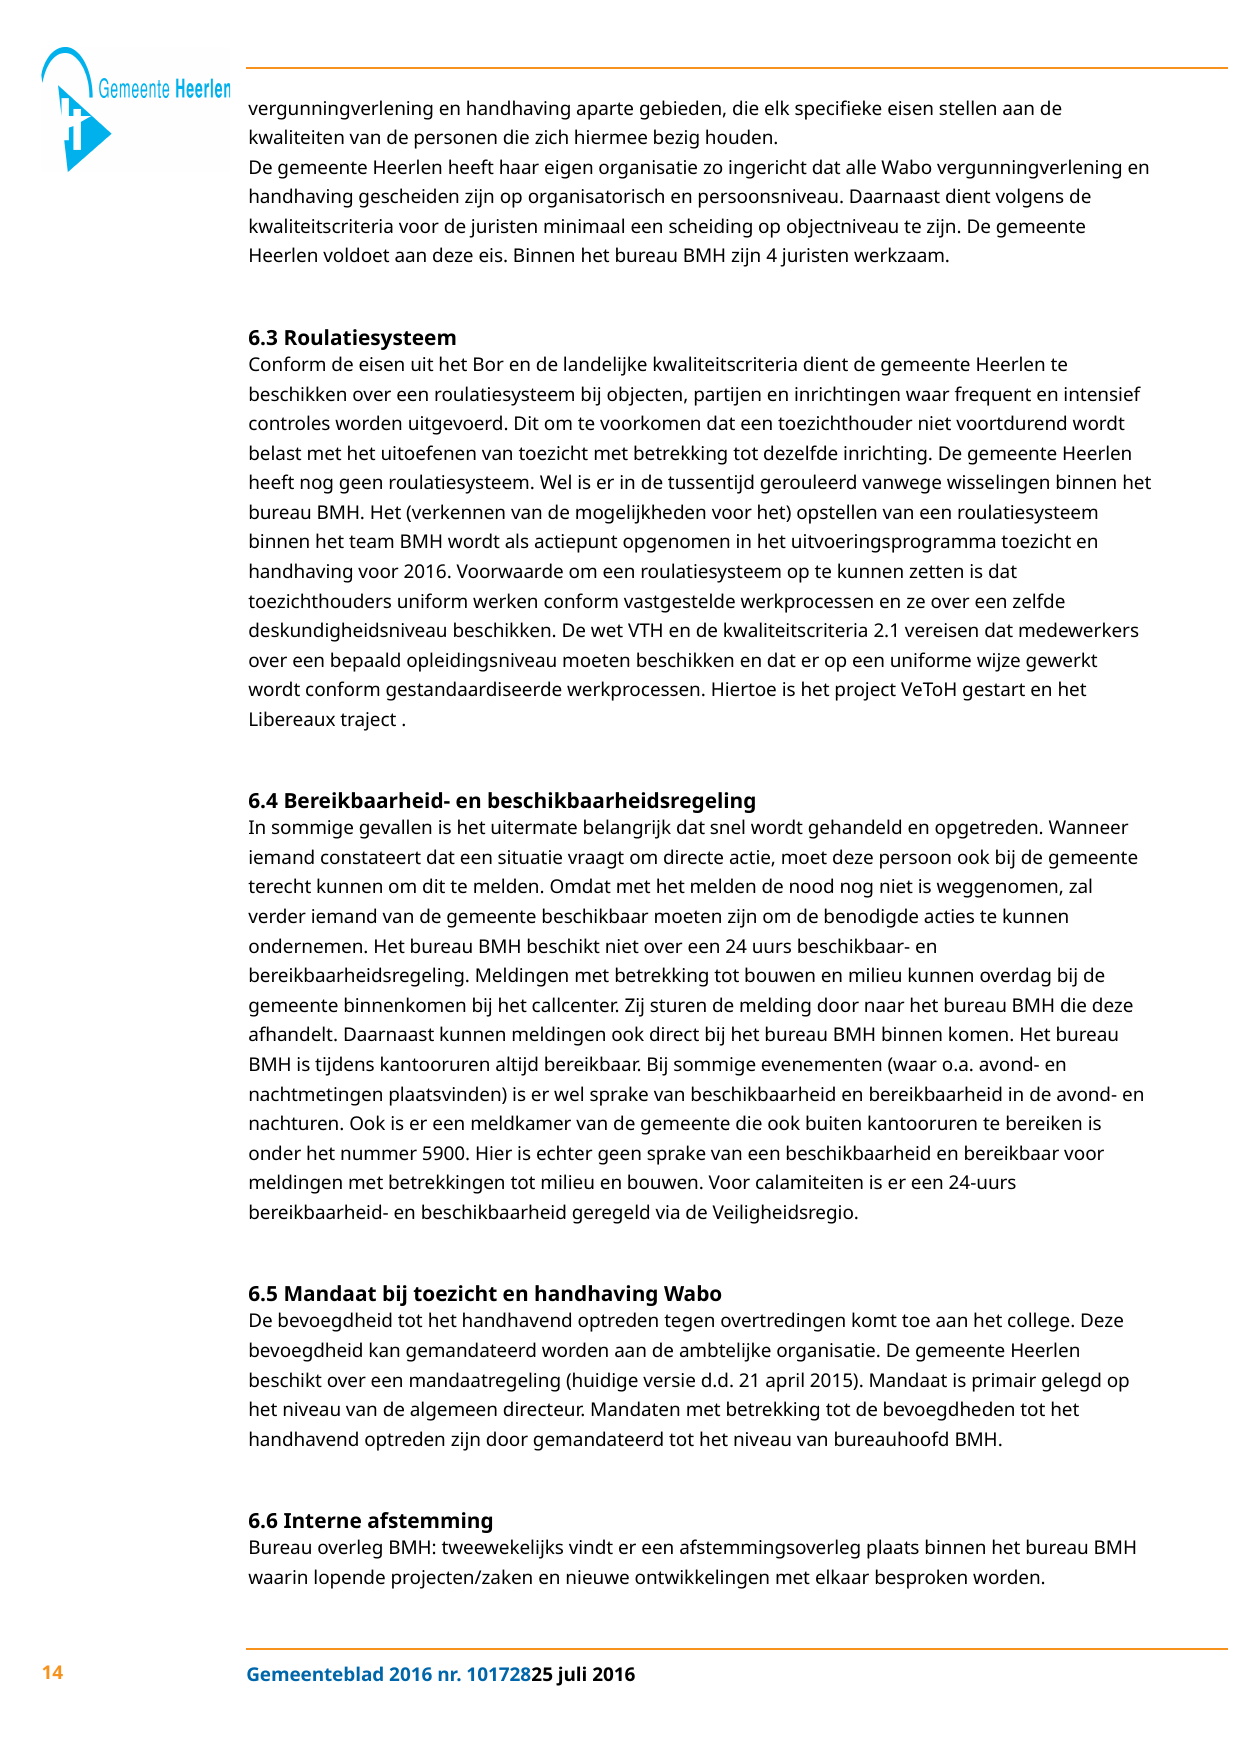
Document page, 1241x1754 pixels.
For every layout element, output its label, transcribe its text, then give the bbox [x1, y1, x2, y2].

text De bevoegdheid tot het handhavend optreden tegen overtredingen komt toe aan het college. Deze bevoegdheid kan gemandateerd worden aan de ambtelijke organisatie. De gemeente Heerlen beschikt over een mandaatregeling (huidige versie d.d. 21 april 2015). Mandaat is primair gelegd op het niveau van de algemeen directeur. Mandaten met betrekking tot de bevoegdheden tot het handhavend optreden zijn door gemandateerd tot het niveau van bureauhoofd BMH. [248, 1308, 1152, 1452]
text 6.4 Bereikbaarheid- en beschikbaarheidsregeling [248, 786, 1152, 814]
text vergunningverlening en handhaving aparte gebieden, die elk specifieke eisen stellen aan de kwaliteiten van de personen die zich hiermee bezig houden. [248, 95, 1152, 150]
text Bureau overleg BMH: tweewekelijks vindt er een afstemmingsoverleg plaats binnen het bureau BMH waarin lopende projecten/zaken en nieuwe ontwikkelingen met elkaar besproken worden. [248, 1534, 1152, 1590]
text Conform de eisen uit het Bor en de landelijke kwaliteitscriteria dient de gemeente Heerlen te beschikken over een roulatiesysteem bij objecten, partijen en inrichtingen waar frequent en intensief controles worden uitgevoerd. Dit om te voorkomen dat een toezichthouder niet voortdurend wordt belast met het uitoefenen van toezicht met betrekking tot dezelfde inrichting. De gemeente Heerlen heeft nog geen roulatiesysteem. Wel is er in de tussentijd gerouleerd vanwege wisselingen binnen het bureau BMH. Het (verkennen van de mogelijkheden voor het) opstellen van een roulatiesysteem binnen het team BMH wordt als actiepunt opgenomen in het uitvoeringsprogramma toezicht en handhaving voor 2016. Voorwaarde om een roulatiesysteem op te kunnen zetten is dat toezichthouders uniform werken conform vastgestelde werkprocessen en ze over een zelfde deskundigheidsniveau beschikken. De wet VTH en de kwaliteitscriteria 2.1 vereisen dat medewerkers over een bepaald opleidingsniveau moeten beschikken en dat er op een uniforme wijze gewerkt wordt conform gestandaardiseerde werkprocessen. Hiertoe is het project VeToH gestart en het Libereaux traject . [248, 351, 1152, 732]
text De gemeente Heerlen heeft haar eigen organisatie zo ingericht dat alle Wabo vergunningverlening en handhaving gescheiden zijn op organisatorisch en persoonsniveau. Daarnaast dient volgens de kwaliteitscriteria voor de juristen minimaal een scheiding op objectniveau te zijn. De gemeente Heerlen voldoet aan deze eis. Binnen het bureau BMH zijn 4 juristen werkzaam. [248, 154, 1152, 268]
text 6.5 Mandaat bij toezicht en handhaving Wabo [248, 1279, 1152, 1308]
text In sommige gevallen is het uitermate belangrijk dat snel wordt gehandeld en opgetreden. Wanneer iemand constateert dat een situatie vraagt om directe actie, moet deze persoon ook bij de gemeente terecht kunnen om dit te melden. Omdat met het melden de nood nog niet is weggenomen, zal verder iemand van de gemeente beschikbaar moeten zijn om de benodigde acties te kunnen ondernemen. Het bureau BMH beschikt niet over een 24 uurs beschikbaar- en bereikbaarheidsregeling. Meldingen met betrekking tot bouwen en milieu kunnen overdag bij de gemeente binnenkomen bij het callcenter. Zij sturen de melding door naar het bureau BMH die deze afhandelt. Daarnaast kunnen meldingen ook direct bij het bureau BMH binnen komen. Het bureau BMH is tijdens kantooruren altijd bereikbaar. Bij sommige evenementen (waar o.a. avond- en nachtmetingen plaatsvinden) is er wel sprake van beschikbaarheid en bereikbaarheid in de avond- en nachturen. Ook is er een meldkamer van de gemeente die ook buiten kantooruren te bereiken is onder het nummer 5900. Hier is echter geen sprake van een beschikbaarheid en bereikbaar voor meldingen met betrekkingen tot milieu en bouwen. Voor calamiteiten is er een 24-uurs bereikbaarheid- en beschikbaarheid geregeld via de Veiligheidsregio. [248, 814, 1152, 1225]
text 6.6 Interne afstemming [248, 1506, 1152, 1534]
text 6.3 Roulatiesysteem [248, 323, 1152, 351]
picture [41, 47, 231, 172]
picture [41, 47, 58, 70]
